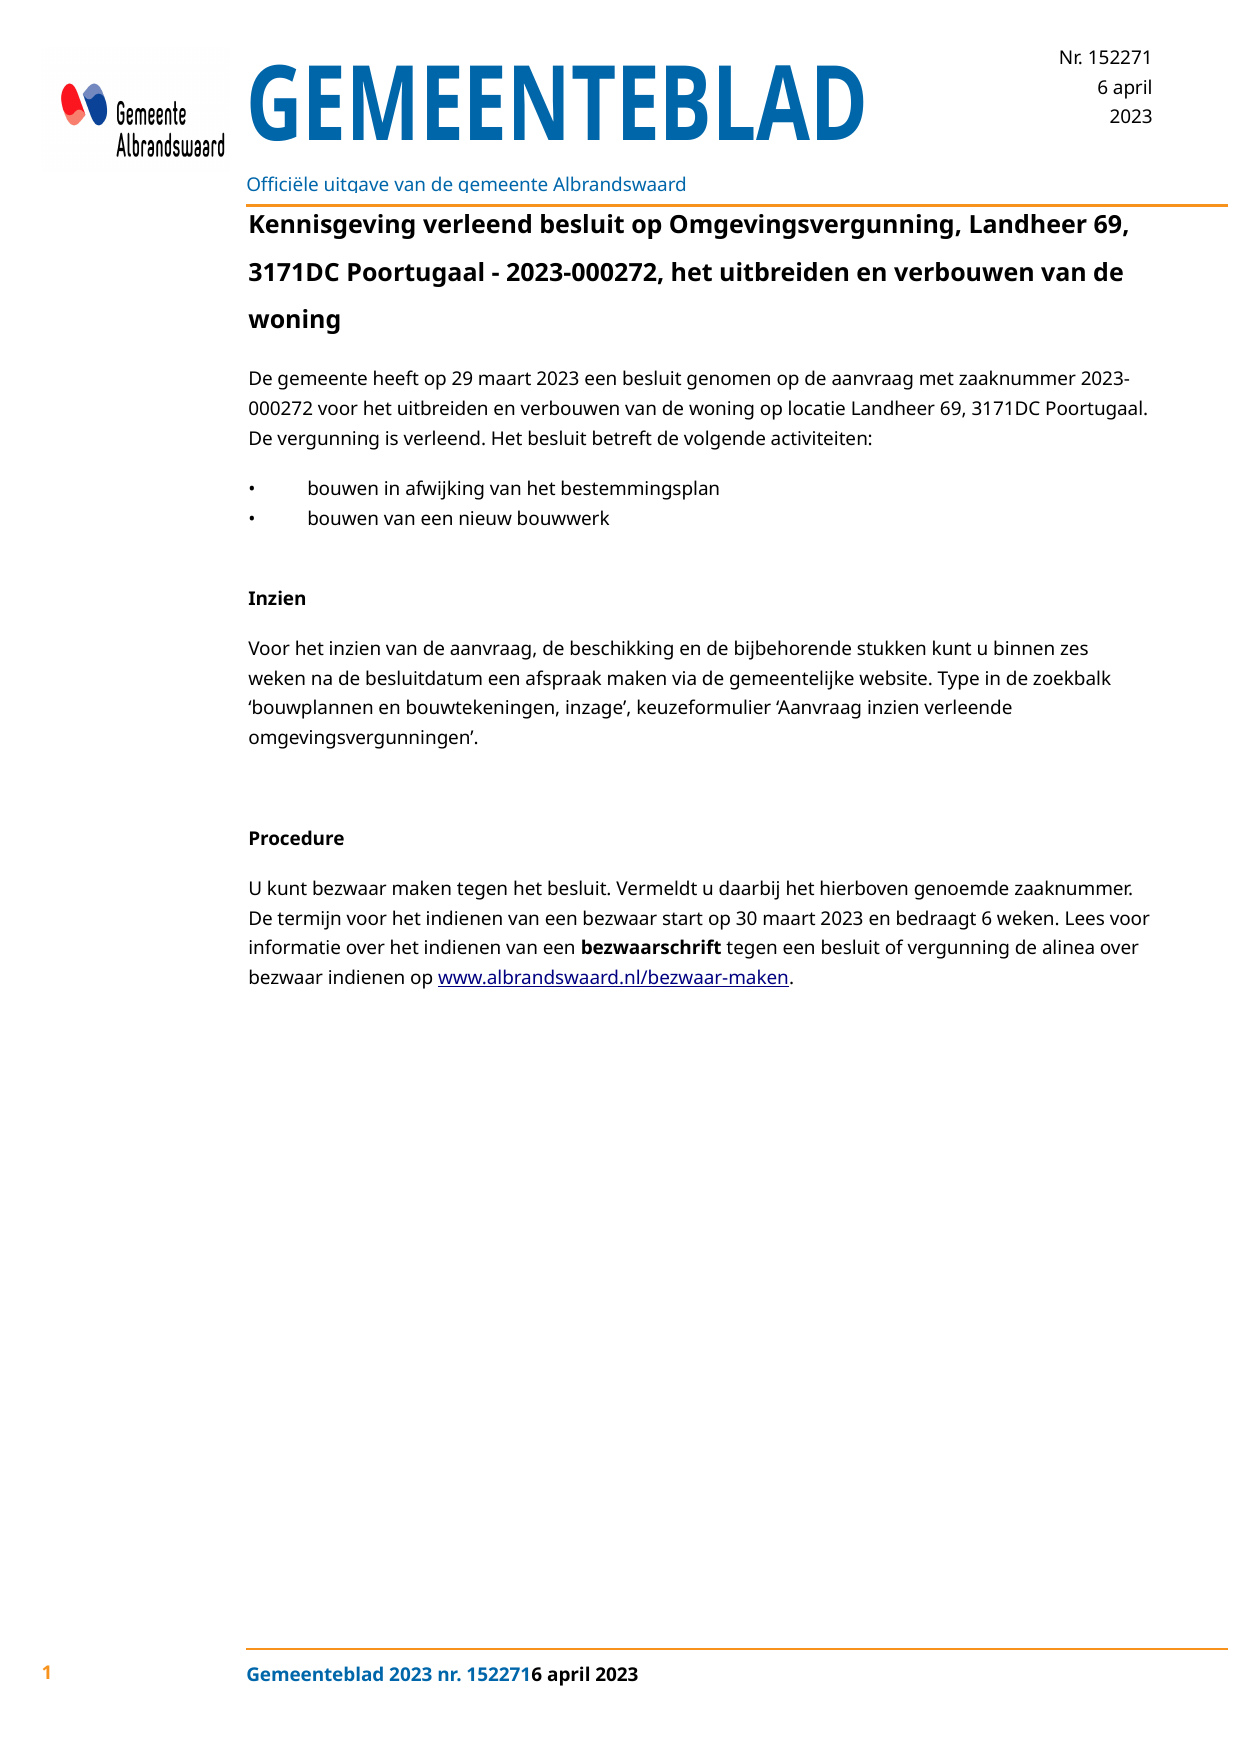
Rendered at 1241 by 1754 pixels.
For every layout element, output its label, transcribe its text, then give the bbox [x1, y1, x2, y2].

text U kunt bezwaar maken tegen het besluit. Vermeldt u daarbij het hierboven genoemde zaaknummer. De termijn voor het indienen van een bezwaar start op 30 maart 2023 en bedraagt 6 weken. Lees voor informatie over het indienen van een bezwaarschrift tegen een besluit of vergunning de alinea over bezwaar indienen op www.albrandswaard.nl/bezwaar-maken. [248, 875, 1152, 989]
list bouwen in afwijking van het bestemmingsplan [248, 475, 1152, 501]
text Kennisgeving verleend besluit op Omgevingsvergunning, Landheer 69, 3171DC Poortugaal - 2023-000272, het uitbreiden en verbouwen van de woning [248, 207, 1152, 336]
text Inzien [248, 585, 1152, 610]
text De gemeente heeft op 29 maart 2023 een besluit genomen op de aanvraag met zaaknummer 2023-000272 voor het uitbreiden en verbouwen van de woning op locatie Landheer 69, 3171DC Poortugaal. De vergunning is verleend. Het besluit betreft de volgende activiteiten: [248, 366, 1152, 450]
picture [41, 47, 231, 172]
list bouwen van een nieuw bouwwerk [248, 505, 1152, 530]
text Voor het inzien van de aanvraag, de beschikking en de bijbehorende stukken kunt u binnen zes weken na de besluitdatum een afspraak maken via de gemeentelijke website. Type in de zoekbalk ‘bouwplannen en bouwtekeningen, inzage’, keuzeformulier ‘Aanvraag inzien verleende omgevingsvergunningen’. [248, 635, 1152, 749]
text Procedure [248, 825, 1152, 850]
